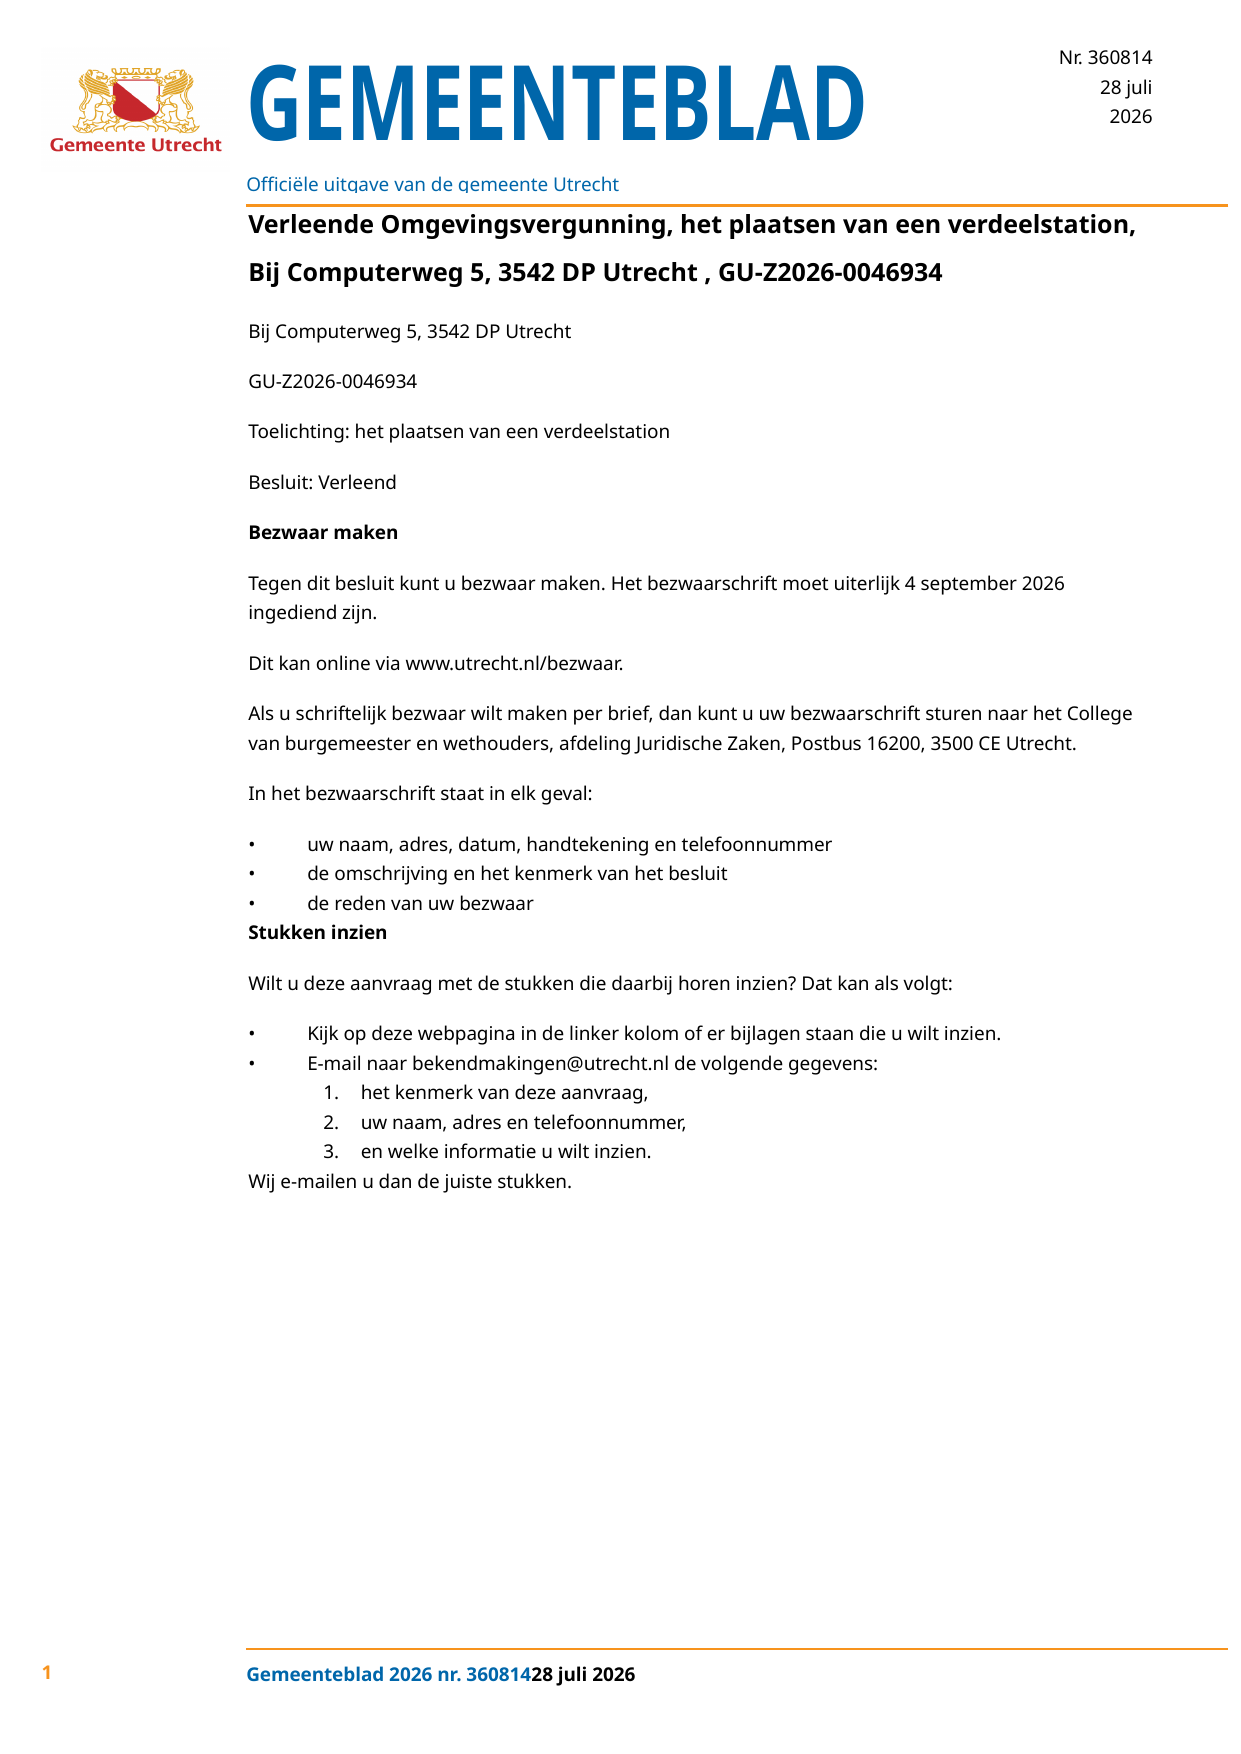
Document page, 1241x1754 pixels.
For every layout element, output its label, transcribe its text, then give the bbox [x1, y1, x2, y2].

list de reden van uw bezwaar [248, 890, 1152, 916]
text Besluit: Verleend [248, 469, 1152, 495]
text Dit kan online via www.utrecht.nl/bezwaar. [248, 650, 1152, 676]
list Kijk op deze webpagina in de linker kolom of er bijlagen staan die u wilt inzien. [248, 1020, 1152, 1046]
list uw naam, adres, datum, handtekening en telefoonnummer [248, 831, 1152, 857]
text Wij e-mailen u dan de juiste stukken. [248, 1168, 1152, 1194]
list en welke informatie u wilt inzien. [323, 1139, 1152, 1164]
text Tegen dit besluit kunt u bezwaar maken. Het bezwaarschrift moet uiterlijk 4 september 2026 ingediend zijn. [248, 570, 1152, 625]
text Bezwaar maken [248, 519, 1152, 545]
text Bij Computerweg 5, 3542 DP Utrecht [248, 318, 1152, 344]
text Wilt u deze aanvraag met de stukken die daarbij horen inzien? Dat kan als volgt: [248, 970, 1152, 996]
list de omschrijving en het kenmerk van het besluit [248, 860, 1152, 886]
picture [41, 47, 231, 172]
list uw naam, adres en telefoonnummer, [323, 1109, 1152, 1135]
text Toelichting: het plaatsen van een verdeelstation [248, 419, 1152, 444]
text GU-Z2026-0046934 [248, 368, 1152, 394]
text Stukken inzien [248, 919, 1152, 945]
list het kenmerk van deze aanvraag, [323, 1079, 1152, 1105]
list E-mail naar bekendmakingen@utrecht.nl de volgende gegevens: [248, 1050, 1152, 1076]
text Verleende Omgevingsvergunning, het plaatsen van een verdeelstation, Bij Computerweg 5, 3542 DP Utrecht , GU-Z2026-0046934 [248, 207, 1152, 288]
text In het bezwaarschrift staat in elk geval: [248, 780, 1152, 806]
text Als u schriftelijk bezwaar wilt maken per brief, dan kunt u uw bezwaarschrift sturen naar het College van burgemeester en wethouders, afdeling Juridische Zaken, Postbus 16200, 3500 CE Utrecht. [248, 700, 1152, 756]
